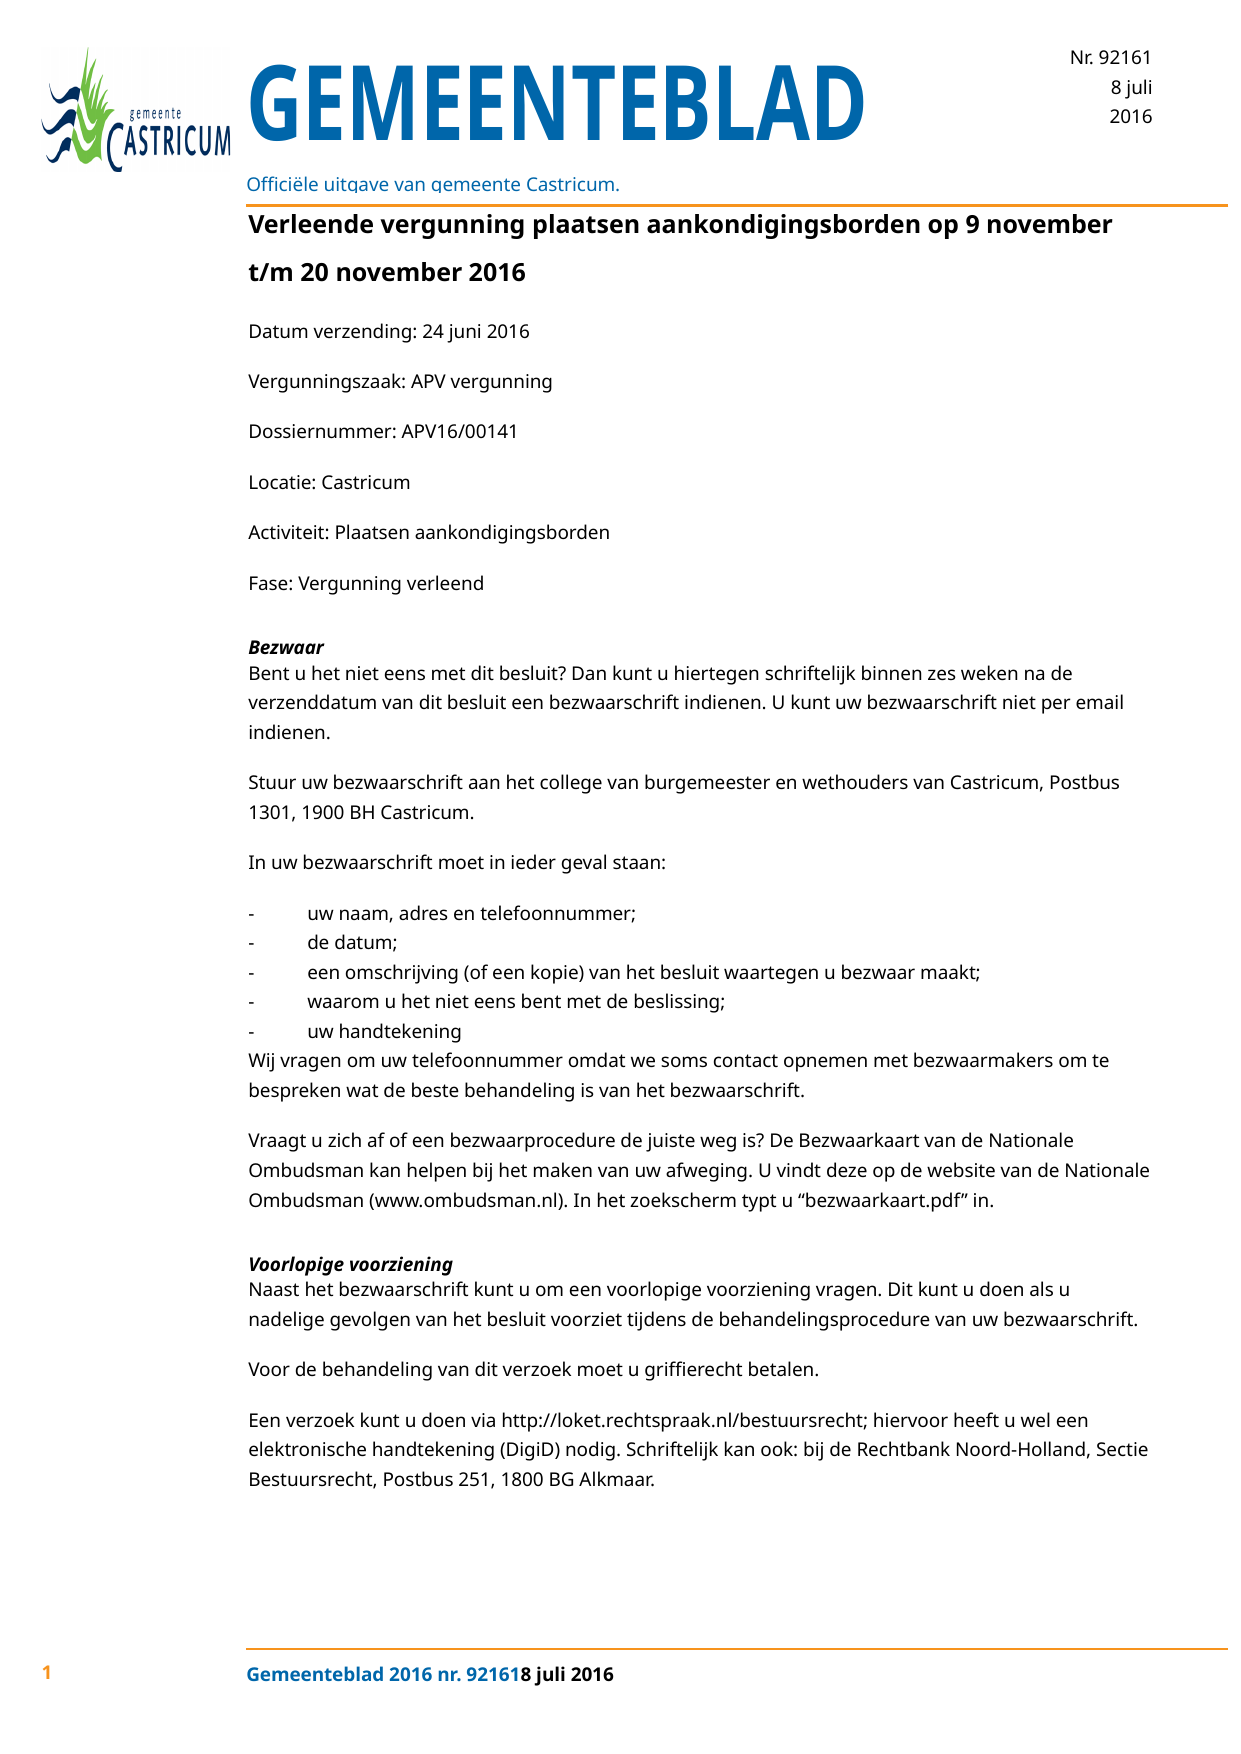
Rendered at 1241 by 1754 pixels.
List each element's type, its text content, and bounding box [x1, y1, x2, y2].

text Vraagt u zich af of een bezwaarprocedure de juiste weg is? De Bezwaarkaart van de Nationale Ombudsman kan helpen bij het maken van uw afweging. U vindt deze op de website van de Nationale Ombudsman (www.ombudsman.nl). In het zoekscherm typt u “bezwaarkaart.pdf” in. [248, 1128, 1152, 1212]
picture [41, 47, 231, 172]
text In uw bezwaarschrift moet in ieder geval staan: [248, 849, 1152, 875]
text Vergunningszaak: APV vergunning [248, 368, 1152, 394]
text Fase: Vergunning verleend [248, 570, 1152, 596]
list een omschrijving (of een kopie) van het besluit waartegen u bezwaar maakt; [248, 959, 1152, 984]
text Voorlopige voorziening [248, 1251, 1152, 1276]
text Datum verzending: 24 juni 2016 [248, 318, 1152, 344]
list uw handtekening [248, 1018, 1152, 1044]
text Verleende vergunning plaatsen aankondigingsborden op 9 november t/m 20 november 2016 [248, 207, 1152, 288]
list de datum; [248, 929, 1152, 955]
text Locatie: Castricum [248, 469, 1152, 495]
text Bezwaar [248, 634, 1152, 660]
list uw naam, adres en telefoonnummer; [248, 900, 1152, 925]
text Naast het bezwaarschrift kunt u om een voorlopige voorziening vragen. Dit kunt u doen als u nadelige gevolgen van het besluit voorziet tijdens de behandelingsprocedure van uw bezwaarschrift. [248, 1276, 1152, 1332]
text Een verzoek kunt u doen via http://loket.rechtspraak.nl/bestuursrecht; hiervoor heeft u wel een elektronische handtekening (DigiD) nodig. Schriftelijk kan ook: bij de Rechtbank Noord-Holland, Sectie Bestuursrecht, Postbus 251, 1800 BG Alkmaar. [248, 1407, 1152, 1492]
text Stuur uw bezwaarschrift aan het college van burgemeester en wethouders van Castricum, Postbus 1301, 1900 BH Castricum. [248, 769, 1152, 824]
list waarom u het niet eens bent met de beslissing; [248, 988, 1152, 1014]
text Activiteit: Plaatsen aankondigingsborden [248, 519, 1152, 545]
text Bent u het niet eens met dit besluit? Dan kunt u hiertegen schriftelijk binnen zes weken na de verzenddatum van dit besluit een bezwaarschrift indienen. U kunt uw bezwaarschrift niet per email indienen. [248, 660, 1152, 744]
text Wij vragen om uw telefoonnummer omdat we soms contact opnemen met bezwaarmakers om te bespreken wat de beste behandeling is van het bezwaarschrift. [248, 1048, 1152, 1103]
text Voor de behandeling van dit verzoek moet u griffierecht betalen. [248, 1356, 1152, 1382]
text Dossiernummer: APV16/00141 [248, 419, 1152, 444]
